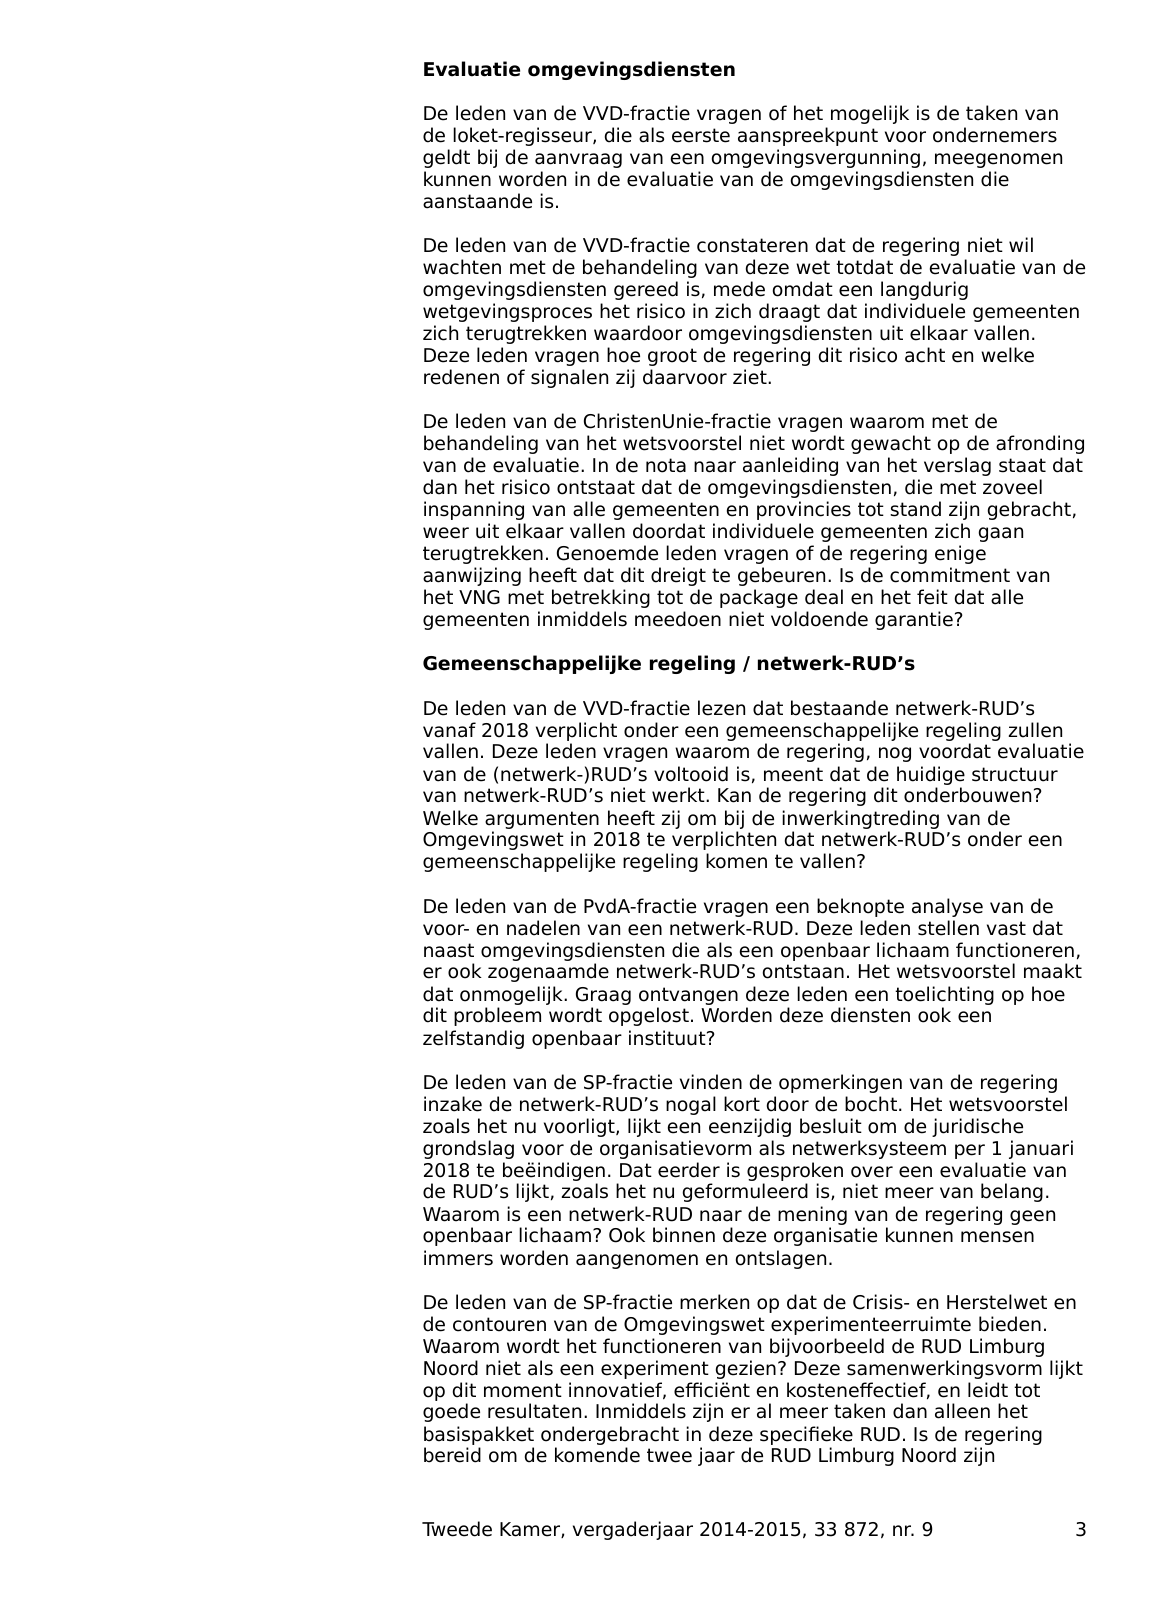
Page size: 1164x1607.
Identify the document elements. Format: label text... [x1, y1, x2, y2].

text De leden van de SP-fractie vinden de opmerkingen van de regering inzake de netwerk-RUD’s nogal kort door de bocht. Het wetsvoorstel zoals het nu voorligt, lijkt een eenzijdig besluit om de juridische grondslag voor de organisatievorm als netwerksysteem per 1 januari 2018 te beëindigen. Dat eerder is gesproken over een evaluatie van de RUD’s lijkt, zoals het nu geformuleerd is, niet meer van belang. Waarom is een netwerk-RUD naar de mening van de regering geen openbaar lichaam? Ook binnen deze organisatie kunnen mensen immers worden aangenomen en ontslagen. [422, 1072, 1087, 1269]
text De leden van de VVD-fractie constateren dat de regering niet wil wachten met de behandeling van deze wet totdat de evaluatie van de omgevingsdiensten gereed is, mede omdat een langdurig wetgevingsproces het risico in zich draagt dat individuele gemeenten zich terugtrekken waardoor omgevingsdiensten uit elkaar vallen. Deze leden vragen hoe groot de regering dit risico acht en welke redenen of signalen zij daarvoor ziet. [422, 235, 1087, 389]
text De leden van de VVD-fractie lezen dat bestaande netwerk-RUD’s vanaf 2018 verplicht onder een gemeenschappelijke regeling zullen vallen. Deze leden vragen waarom de regering, nog voordat evaluatie van de (netwerk-)RUD’s voltooid is, meent dat de huidige structuur van netwerk-RUD’s niet werkt. Kan de regering dit onderbouwen? Welke argumenten heeft zij om bij de inwerkingtreding van de Omgevingswet in 2018 te verplichten dat netwerk-RUD’s onder een gemeenschappelijke regeling komen te vallen? [422, 697, 1087, 873]
text De leden van de ChristenUnie-fractie vragen waarom met de behandeling van het wetsvoorstel niet wordt gewacht op de afronding van de evaluatie. In de nota naar aanleiding van het verslag staat dat dan het risico ontstaat dat de omgevingsdiensten, die met zoveel inspanning van alle gemeenten en provincies tot stand zijn gebracht, weer uit elkaar vallen doordat individuele gemeenten zich gaan terugtrekken. Genoemde leden vragen of de regering enige aanwijzing heeft dat dit dreigt te gebeuren. Is de commitment van het VNG met betrekking tot de package deal en het feit dat alle gemeenten inmiddels meedoen niet voldoende garantie? [422, 411, 1087, 631]
text De leden van de VVD-fractie vragen of het mogelijk is de taken van de loket-regisseur, die als eerste aanspreekpunt voor ondernemers geldt bij de aanvraag van een omgevingsvergunning, meegenomen kunnen worden in de evaluatie van de omgevingsdiensten die aanstaande is. [422, 103, 1087, 213]
text De leden van de PvdA-fractie vragen een beknopte analyse van de voor- en nadelen van een netwerk-RUD. Deze leden stellen vast dat naast omgevingsdiensten die als een openbaar lichaam functioneren, er ook zogenaamde netwerk-RUD’s ontstaan. Het wetsvoorstel maakt dat onmogelijk. Graag ontvangen deze leden een toelichting op hoe dit probleem wordt opgelost. Worden deze diensten ook een zelfstandig openbaar instituut? [422, 896, 1087, 1049]
subtitle Gemeenschappelijke regeling / netwerk-RUD’s [422, 653, 1087, 675]
subtitle Evaluatie omgevingsdiensten [422, 59, 1087, 81]
text De leden van de SP-fractie merken op dat de Crisis- en Herstelwet en de contouren van de Omgevingswet experimenteerruimte bieden. Waarom wordt het functioneren van bijvoorbeeld de RUD Limburg Noord niet als een experiment gezien? Deze samenwerkingsvorm lijkt op dit moment innovatief, efficiënt en kosteneffectief, en leidt tot goede resultaten. Inmiddels zijn er al meer taken dan alleen het basispakket ondergebracht in deze specifieke RUD. Is de regering bereid om de komende twee jaar de RUD Limburg Noord zijn [422, 1292, 1087, 1467]
